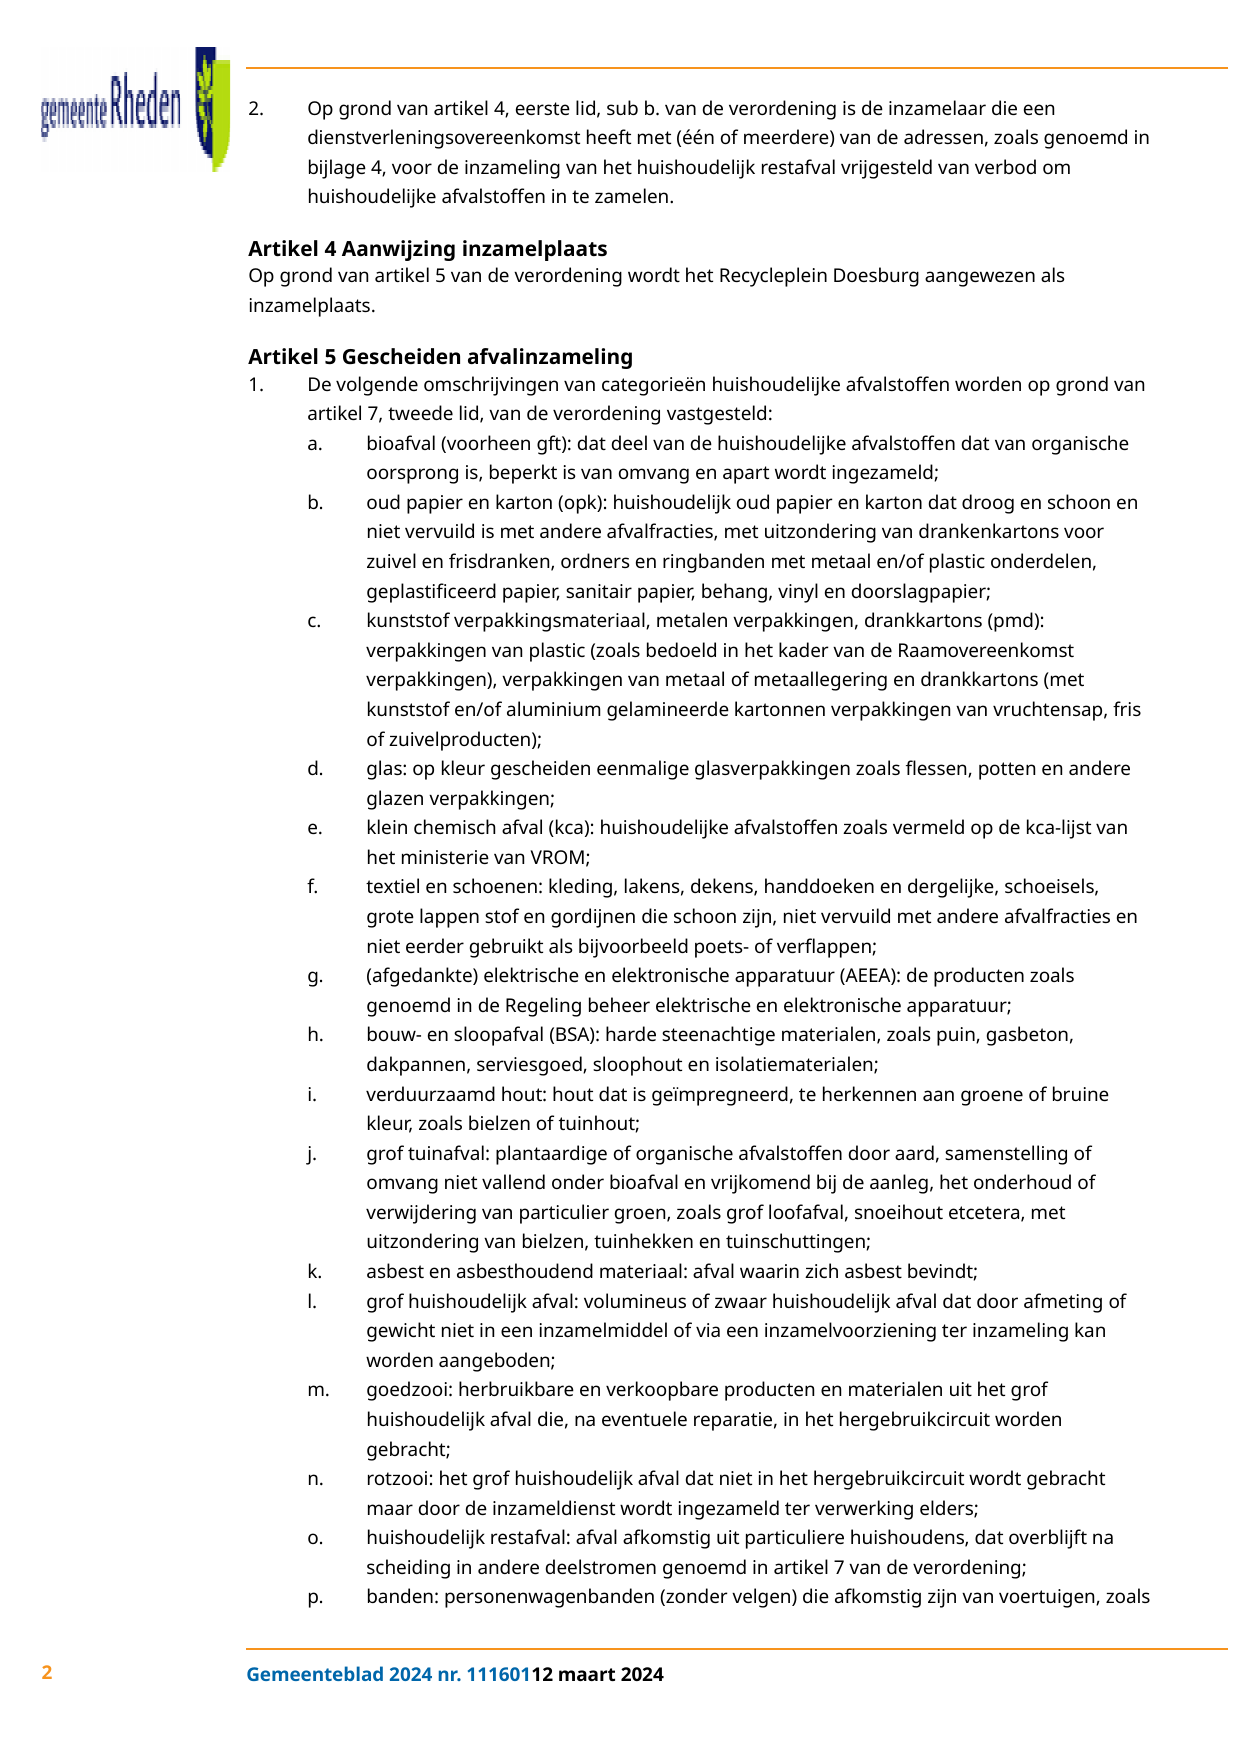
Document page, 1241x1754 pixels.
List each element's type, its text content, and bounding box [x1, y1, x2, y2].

list banden: personenwagenbanden (zonder velgen) die afkomstig zijn van voertuigen, zoals [307, 1584, 1152, 1609]
list verduurzaamd hout: hout dat is geïmpregneerd, te herkennen aan groene of bruine kleur, zoals bielzen of tuinhout; [307, 1081, 1152, 1136]
list bouw- en sloopafval (BSA): harde steenachtige materialen, zoals puin, gasbeton, dakpannen, serviesgoed, sloophout en isolatiematerialen; [307, 1022, 1152, 1077]
list kunststof verpakkingsmateriaal, metalen verpakkingen, drankkartons (pmd): verpakkingen van plastic (zoals bedoeld in het kader van de Raamovereenkomst verpakkingen), verpakkingen van metaal of metaallegering en drankkartons (met kunststof en/of aluminium gelamineerde kartonnen verpakkingen van vruchtensap, fris of zuivelproducten); [307, 607, 1152, 752]
text Op grond van artikel 5 van de verordening wordt het Recycleplein Doesburg aangewezen als inzamelplaats. [248, 262, 1152, 318]
list textiel en schoenen: kleding, lakens, dekens, handdoeken en dergelijke, schoeisels, grote lappen stof en gordijnen die schoon zijn, niet vervuild met andere afvalfracties en niet eerder gebruikt als bijvoorbeeld poets- of verflappen; [307, 874, 1152, 959]
list huishoudelijk restafval: afval afkomstig uit particuliere huishoudens, dat overblijft na scheiding in andere deelstromen genoemd in artikel 7 van de verordening; [307, 1524, 1152, 1580]
list klein chemisch afval (kca): huishoudelijke afvalstoffen zoals vermeld op de kca-lijst van het ministerie van VROM; [307, 814, 1152, 870]
list Op grond van artikel 4, eerste lid, sub b. van de verordening is de inzamelaar die een dienstverleningsovereenkomst heeft met (één of meerdere) van de adressen, zoals genoemd in bijlage 4, voor de inzameling van het huishoudelijk restafval vrijgesteld van verbod om huishoudelijke afvalstoffen in te zamelen. [248, 95, 1152, 209]
list bioafval (voorheen gft): dat deel van de huishoudelijke afvalstoffen dat van organische oorsprong is, beperkt is van omvang en apart wordt ingezameld; [307, 430, 1152, 485]
list rotzooi: het grof huishoudelijk afval dat niet in het hergebruikcircuit wordt gebracht maar door de inzameldienst wordt ingezameld ter verwerking elders; [307, 1465, 1152, 1521]
list goedzooi: herbruikbare en verkoopbare producten en materialen uit het grof huishoudelijk afval die, na eventuele reparatie, in het hergebruikcircuit worden gebracht; [307, 1377, 1152, 1462]
list (afgedankte) elektrische en elektronische apparatuur (AEEA): de producten zoals genoemd in de Regeling beheer elektrische en elektronische apparatuur; [307, 962, 1152, 1018]
list grof tuinafval: plantaardige of organische afvalstoffen door aard, samenstelling of omvang niet vallend onder bioafval en vrijkomend bij de aanleg, het onderhoud of verwijdering van particulier groen, zoals grof loofafval, snoeihout etcetera, met uitzondering van bielzen, tuinhekken en tuinschuttingen; [307, 1140, 1152, 1254]
list asbest en asbesthoudend materiaal: afval waarin zich asbest bevindt; [307, 1258, 1152, 1284]
picture [41, 47, 231, 172]
list glas: op kleur gescheiden eenmalige glasverpakkingen zoals flessen, potten en andere glazen verpakkingen; [307, 755, 1152, 811]
list De volgende omschrijvingen van categorieën huishoudelijke afvalstoffen worden op grond van artikel 7, tweede lid, van de verordening vastgesteld: [248, 371, 1152, 426]
list grof huishoudelijk afval: volumineus of zwaar huishoudelijk afval dat door afmeting of gewicht niet in een inzamelmiddel of via een inzamelvoorziening ter inzameling kan worden aangeboden; [307, 1288, 1152, 1373]
list oud papier en karton (opk): huishoudelijk oud papier en karton dat droog en schoon en niet vervuild is met andere afvalfracties, met uitzondering van drankenkartons voor zuivel en frisdranken, ordners en ringbanden met metaal en/of plastic onderdelen, geplastificeerd papier, sanitair papier, behang, vinyl en doorslagpapier; [307, 489, 1152, 604]
text Artikel 4 Aanwijzing inzamelplaats [248, 234, 1152, 262]
text Artikel 5 Gescheiden afvalinzameling [248, 342, 1152, 371]
